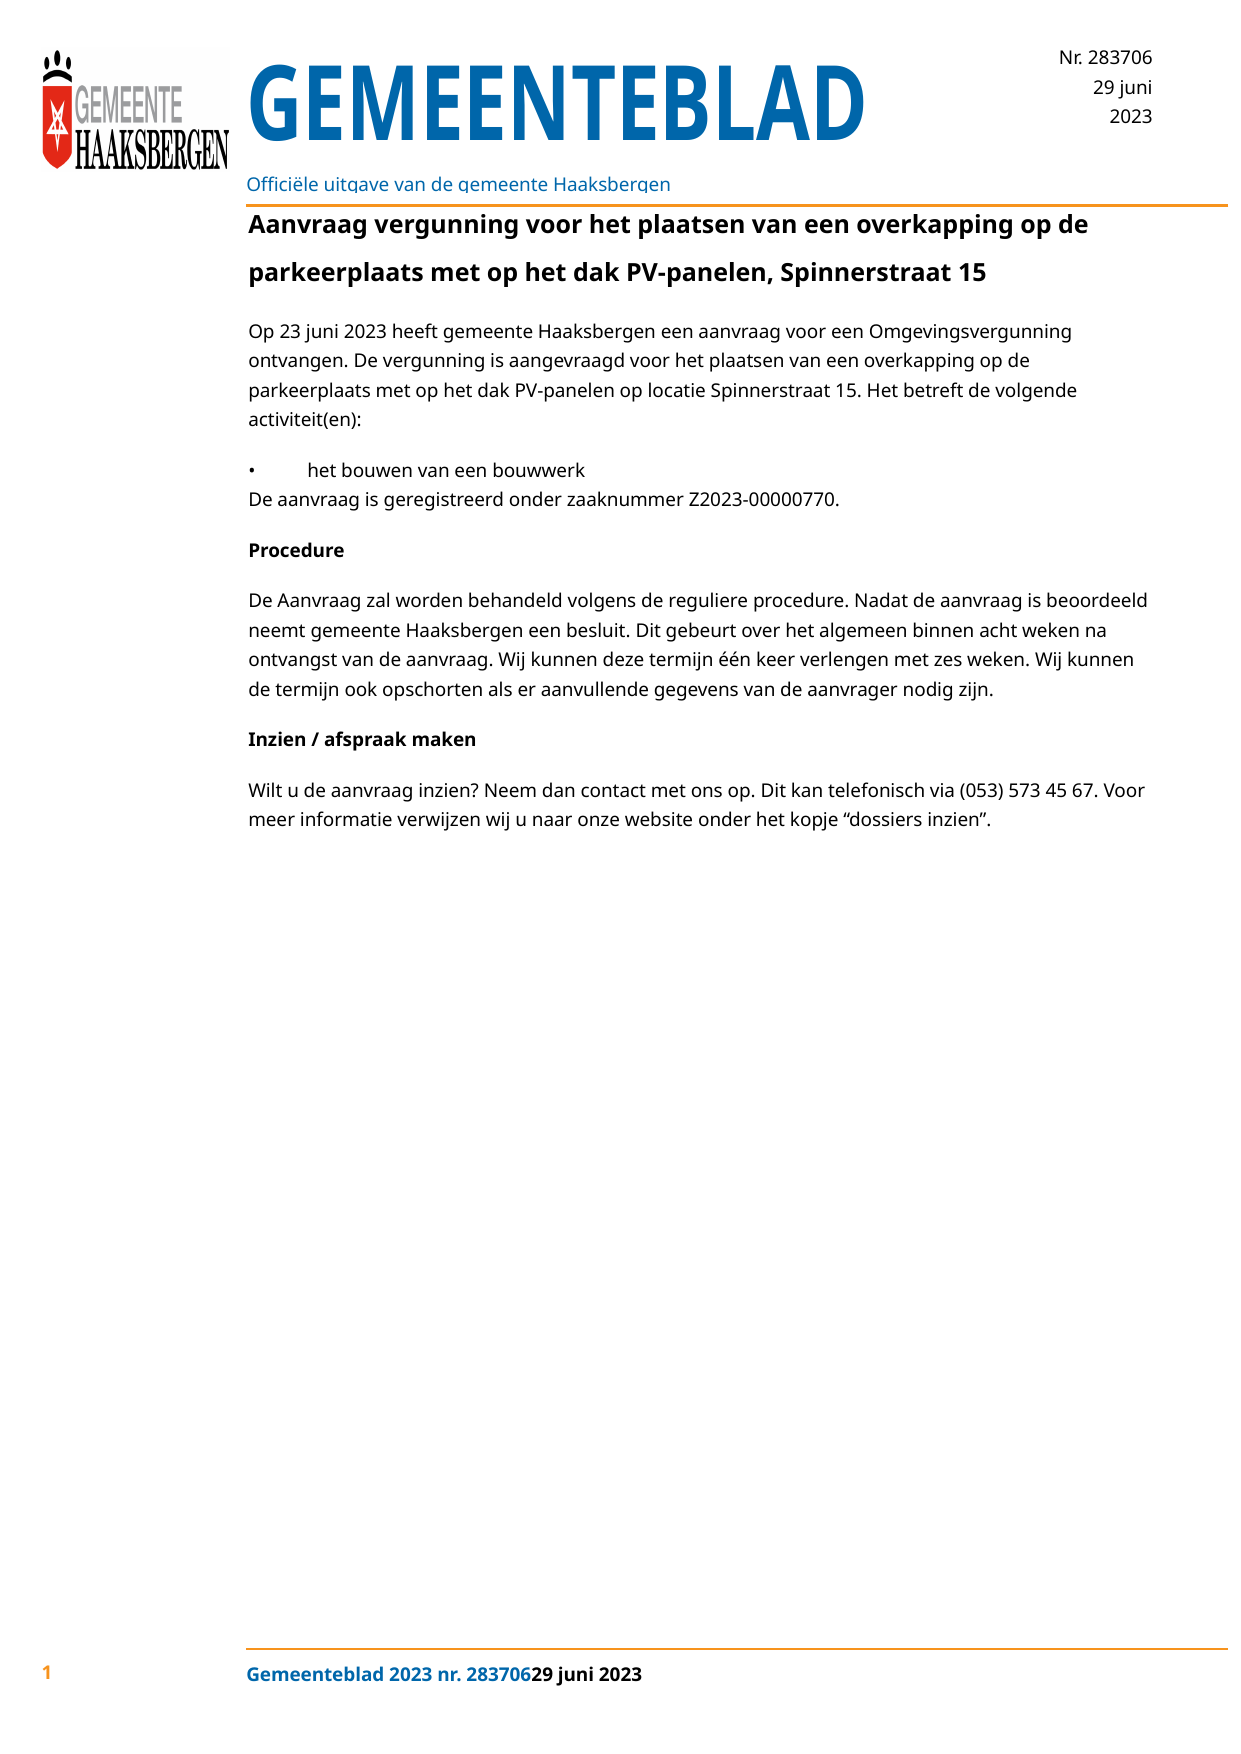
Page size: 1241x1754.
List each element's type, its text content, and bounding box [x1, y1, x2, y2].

picture [41, 47, 231, 172]
text Aanvraag vergunning voor het plaatsen van een overkapping op de parkeerplaats met op het dak PV-panelen, Spinnerstraat 15 [248, 207, 1152, 288]
text De aanvraag is geregistreerd onder zaaknummer Z2023-00000770. [248, 487, 1152, 512]
list het bouwen van een bouwwerk [248, 457, 1152, 483]
text Wilt u de aanvraag inzien? Neem dan contact met ons op. Dit kan telefonisch via (053) 573 45 67. Voor meer informatie verwijzen wij u naar onze website onder het kopje “dossiers inzien”. [248, 777, 1152, 832]
text Procedure [248, 537, 1152, 563]
text Op 23 juni 2023 heeft gemeente Haaksbergen een aanvraag voor een Omgevingsvergunning ontvangen. De vergunning is aangevraagd voor het plaatsen van een overkapping op de parkeerplaats met op het dak PV-panelen op locatie Spinnerstraat 15. Het betreft de volgende activiteit(en): [248, 318, 1152, 432]
text Inzien / afspraak maken [248, 727, 1152, 752]
text De Aanvraag zal worden behandeld volgens de reguliere procedure. Nadat de aanvraag is beoordeeld neemt gemeente Haaksbergen een besluit. Dit gebeurt over het algemeen binnen acht weken na ontvangst van de aanvraag. Wij kunnen deze termijn één keer verlengen met zes weken. Wij kunnen de termijn ook opschorten als er aanvullende gegevens van de aanvrager nodig zijn. [248, 587, 1152, 702]
